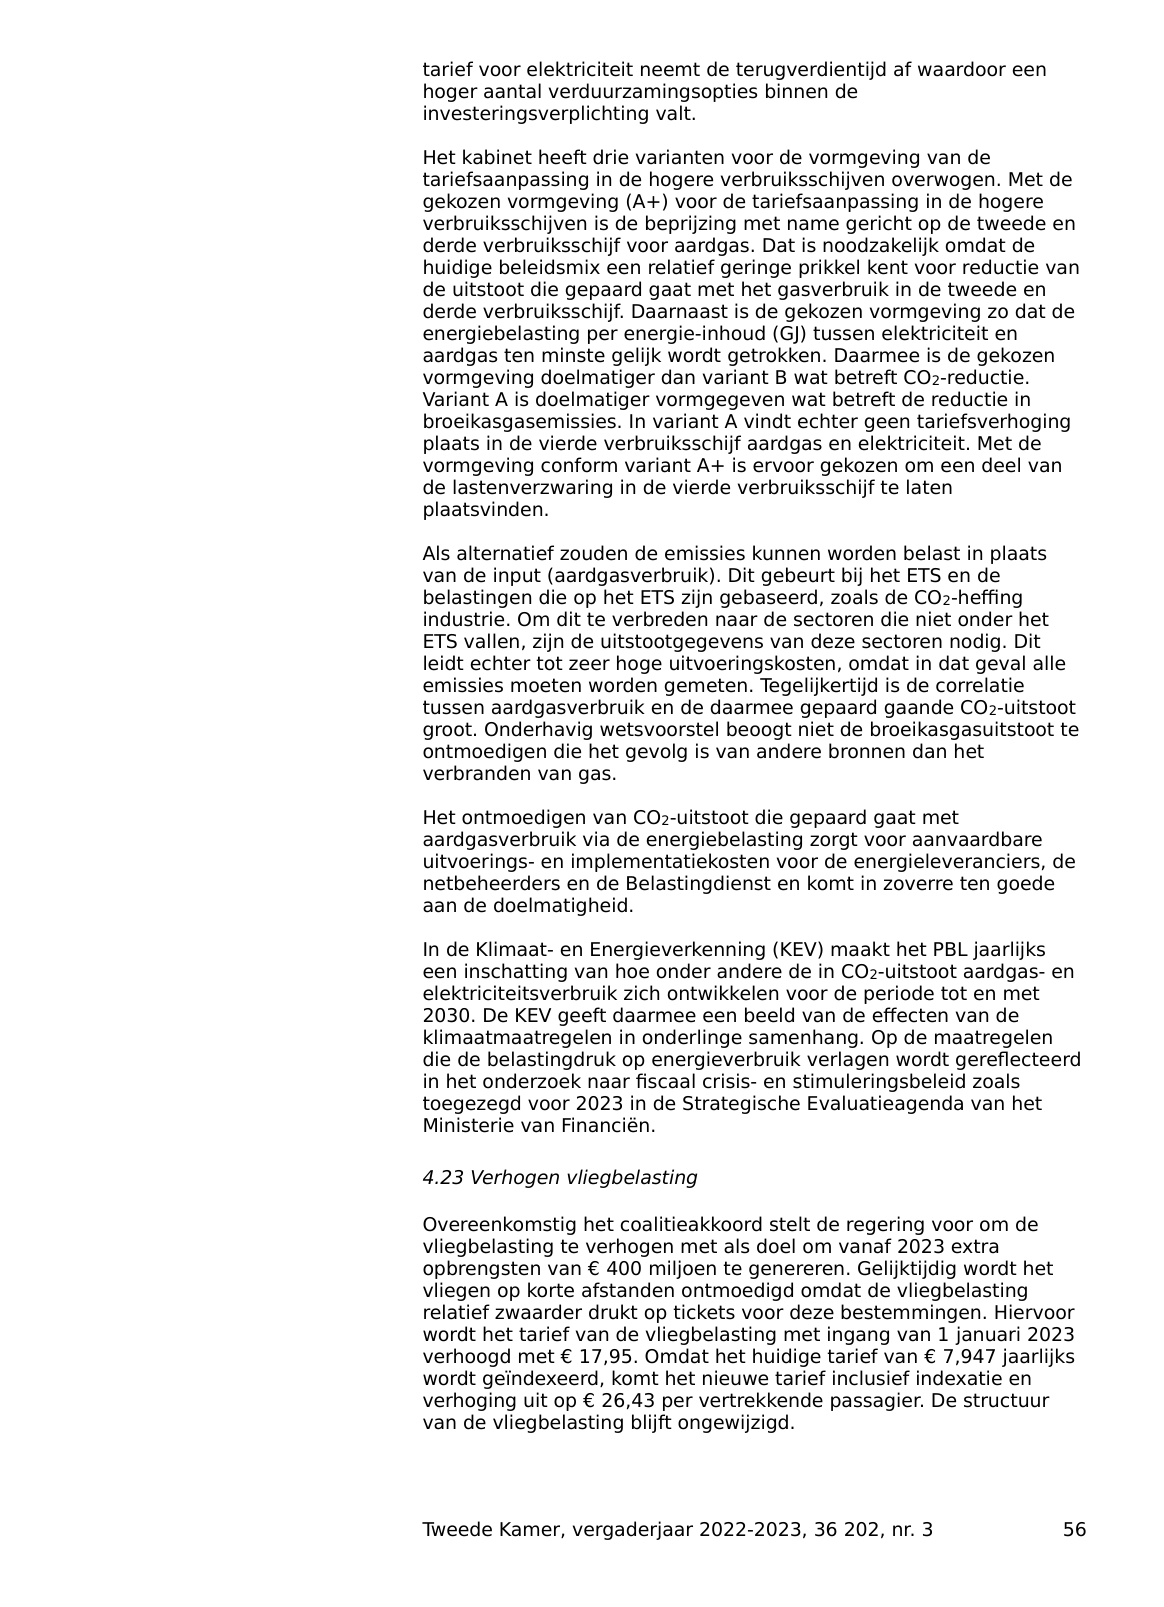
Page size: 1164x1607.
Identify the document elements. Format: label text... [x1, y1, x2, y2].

subtitle 4.23 Verhogen vliegbelasting [422, 1167, 1087, 1189]
text In de Klimaat- en Energieverkenning (KEV) maakt het PBL jaarlijks een inschatting van hoe onder andere de in CO2-uitstoot aardgas- en elektriciteitsverbruik zich ontwikkelen voor de periode tot en met 2030. De KEV geeft daarmee een beeld van de effecten van de klimaatmaatregelen in onderlinge samenhang. Op de maatregelen die de belastingdruk op energieverbruik verlagen wordt gereflecteerd in het onderzoek naar fiscaal crisis- en stimuleringsbeleid zoals toegezegd voor 2023 in de Strategische Evaluatieagenda van het Ministerie van Financiën. [422, 939, 1087, 1137]
text tarief voor elektriciteit neemt de terugverdientijd af waardoor een hoger aantal verduurzamingsopties binnen de investeringsverplichting valt. [422, 59, 1087, 125]
text Als alternatief zouden de emissies kunnen worden belast in plaats van de input (aardgasverbruik). Dit gebeurt bij het ETS en de belastingen die op het ETS zijn gebaseerd, zoals de CO2-heffing industrie. Om dit te verbreden naar de sectoren die niet onder het ETS vallen, zijn de uitstootgegevens van deze sectoren nodig. Dit leidt echter tot zeer hoge uitvoeringskosten, omdat in dat geval alle emissies moeten worden gemeten. Tegelijkertijd is de correlatie tussen aardgasverbruik en de daarmee gepaard gaande CO2-uitstoot groot. Onderhavig wetsvoorstel beoogt niet de broeikasgasuitstoot te ontmoedigen die het gevolg is van andere bronnen dan het verbranden van gas. [422, 543, 1087, 785]
text Het kabinet heeft drie varianten voor de vormgeving van de tariefsaanpassing in de hogere verbruiksschijven overwogen. Met de gekozen vormgeving (A+) voor de tariefsaanpassing in de hogere verbruiksschijven is de beprijzing met name gericht op de tweede en derde verbruiksschijf voor aardgas. Dat is noodzakelijk omdat de huidige beleidsmix een relatief geringe prikkel kent voor reductie van de uitstoot die gepaard gaat met het gasverbruik in de tweede en derde verbruiksschijf. Daarnaast is de gekozen vormgeving zo dat de energiebelasting per energie-inhoud (GJ) tussen elektriciteit en aardgas ten minste gelijk wordt getrokken. Daarmee is de gekozen vormgeving doelmatiger dan variant B wat betreft CO2-reductie. Variant A is doelmatiger vormgegeven wat betreft de reductie in broeikasgasemissies. In variant A vindt echter geen tariefsverhoging plaats in de vierde verbruiksschijf aardgas en elektriciteit. Met de vormgeving conform variant A+ is ervoor gekozen om een deel van de lastenverzwaring in de vierde verbruiksschijf te laten plaatsvinden. [422, 147, 1087, 521]
text Het ontmoedigen van CO2-uitstoot die gepaard gaat met aardgasverbruik via de energiebelasting zorgt voor aanvaardbare uitvoerings- en implementatiekosten voor de energieleveranciers, de netbeheerders en de Belastingdienst en komt in zoverre ten goede aan de doelmatigheid. [422, 807, 1087, 917]
text Overeenkomstig het coalitieakkoord stelt de regering voor om de vliegbelasting te verhogen met als doel om vanaf 2023 extra opbrengsten van € 400 miljoen te genereren. Gelijktijdig wordt het vliegen op korte afstanden ontmoedigd omdat de vliegbelasting relatief zwaarder drukt op tickets voor deze bestemmingen. Hiervoor wordt het tarief van de vliegbelasting met ingang van 1 januari 2023 verhoogd met € 17,95. Omdat het huidige tarief van € 7,947 jaarlijks wordt geïndexeerd, komt het nieuwe tarief inclusief indexatie en verhoging uit op € 26,43 per vertrekkende passagier. De structuur van de vliegbelasting blijft ongewijzigd. [422, 1214, 1087, 1434]
